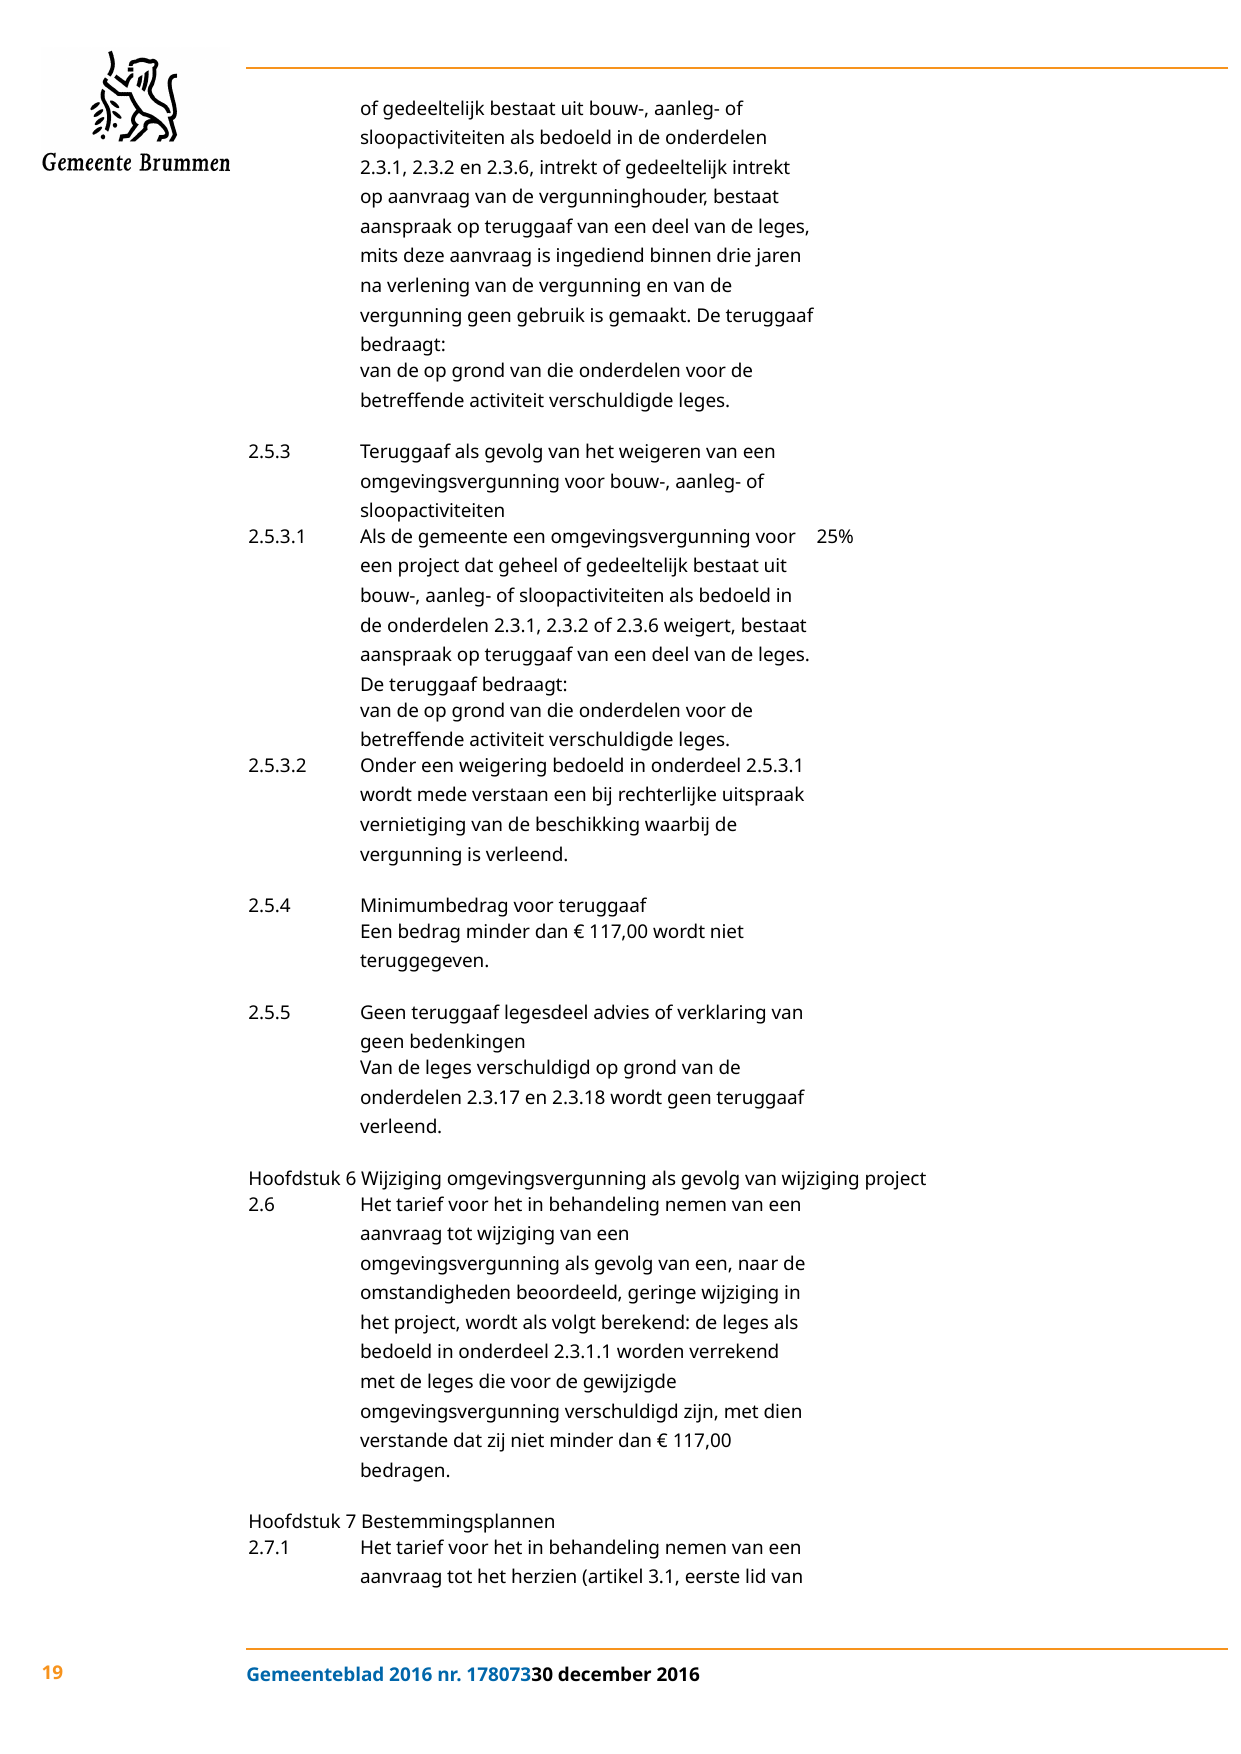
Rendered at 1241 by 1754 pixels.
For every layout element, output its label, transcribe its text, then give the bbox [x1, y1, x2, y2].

table_cell Het tarief voor het in behandeling nemen van een aanvraag tot wijziging van een omgevingsvergunning als gevolg van een, naar de omstandigheden beoordeeld, geringe wijziging in het project, wordt als volgt berekend: de leges als bedoeld in onderdeel 2.3.1.1 worden verrekend met de leges die voor de gewijzigde omgevingsvergunning verschuldigd zijn, met dien verstande dat zij niet minder dan € 117,00 bedragen. [360, 1191, 816, 1483]
table_cell 2.5.3.1 [248, 523, 360, 697]
table_cell [816, 892, 1040, 918]
table_cell [248, 413, 360, 438]
table_cell [248, 1054, 360, 1139]
table_cell [816, 1139, 1040, 1165]
table_cell [360, 1483, 816, 1508]
table_cell [816, 973, 1040, 999]
table_cell [816, 697, 1040, 752]
table_cell [816, 95, 1040, 357]
table_cell van de op grond van die onderdelen voor de betreffende activiteit verschuldigde leges. [360, 357, 816, 412]
table_cell [248, 918, 360, 973]
table_cell Hoofdstuk 7 Bestemmingsplannen [248, 1509, 1040, 1534]
table_cell 2.7.1 [248, 1534, 360, 1589]
table_cell van de op grond van die onderdelen voor de betreffende activiteit verschuldigde leges. [360, 697, 816, 752]
table_cell [360, 973, 816, 999]
table_cell 2.5.3 [248, 438, 360, 523]
table_cell [360, 413, 816, 438]
picture [41, 47, 231, 172]
table_cell [816, 1534, 1040, 1589]
table_cell Het tarief voor het in behandeling nemen van een aanvraag tot het herzien (artikel 3.1, eerste lid van [360, 1534, 816, 1589]
table_cell Van de leges verschuldigd op grond van de onderdelen 2.3.17 en 2.3.18 wordt geen teruggaaf verleend. [360, 1054, 816, 1139]
table_cell [816, 357, 1040, 412]
table_cell Teruggaaf als gevolg van het weigeren van een omgevingsvergunning voor bouw-, aanleg- of sloopactiviteiten [360, 438, 816, 523]
table_cell [816, 1483, 1040, 1508]
table_cell [816, 438, 1040, 523]
table_cell 2.5.5 [248, 999, 360, 1054]
table_cell [360, 867, 816, 892]
table_cell [816, 867, 1040, 892]
table_cell Als de gemeente een omgevingsvergunning voor een project dat geheel of gedeeltelijk bestaat uit bouw-, aanleg- of sloopactiviteiten als bedoeld in de onderdelen 2.3.1, 2.3.2 of 2.3.6 weigert, bestaat aanspraak op teruggaaf van een deel van de leges. De teruggaaf bedraagt: [360, 523, 816, 697]
table_cell of gedeeltelijk bestaat uit bouw-, aanleg- of sloopactiviteiten als bedoeld in de onderdelen 2.3.1, 2.3.2 en 2.3.6, intrekt of gedeeltelijk intrekt op aanvraag van de vergunninghouder, bestaat aanspraak op teruggaaf van een deel van de leges, mits deze aanvraag is ingediend binnen drie jaren na verlening van de vergunning en van de vergunning geen gebruik is gemaakt. De teruggaaf bedraagt: [360, 95, 816, 357]
table_cell Minimumbedrag voor teruggaaf [360, 892, 816, 918]
table_cell [248, 867, 360, 892]
table_cell [816, 1191, 1040, 1483]
table_cell [360, 1139, 816, 1165]
table_cell [248, 357, 360, 412]
table_cell [248, 1483, 360, 1508]
table_cell [248, 95, 360, 357]
table_cell 2.5.3.2 [248, 752, 360, 867]
table_cell [248, 1139, 360, 1165]
table_cell [816, 918, 1040, 973]
table_cell Geen teruggaaf legesdeel advies of verklaring van geen bedenkingen [360, 999, 816, 1054]
table_cell Hoofdstuk 6 Wijziging omgevingsvergunning als gevolg van wijziging project [248, 1165, 1040, 1191]
table_cell Onder een weigering bedoeld in onderdeel 2.5.3.1 wordt mede verstaan een bij rechterlijke uitspraak vernietiging van de beschikking waarbij de vergunning is verleend. [360, 752, 816, 867]
table_cell [816, 752, 1040, 867]
table_cell [248, 973, 360, 999]
table_cell 2.5.4 [248, 892, 360, 918]
table_cell [816, 413, 1040, 438]
table_cell [248, 697, 360, 752]
table_cell 2.6 [248, 1191, 360, 1483]
table_cell 25% [816, 523, 1040, 697]
table_cell [816, 999, 1040, 1054]
table_cell [816, 1054, 1040, 1139]
table_cell Een bedrag minder dan € 117,00 wordt niet teruggegeven. [360, 918, 816, 973]
